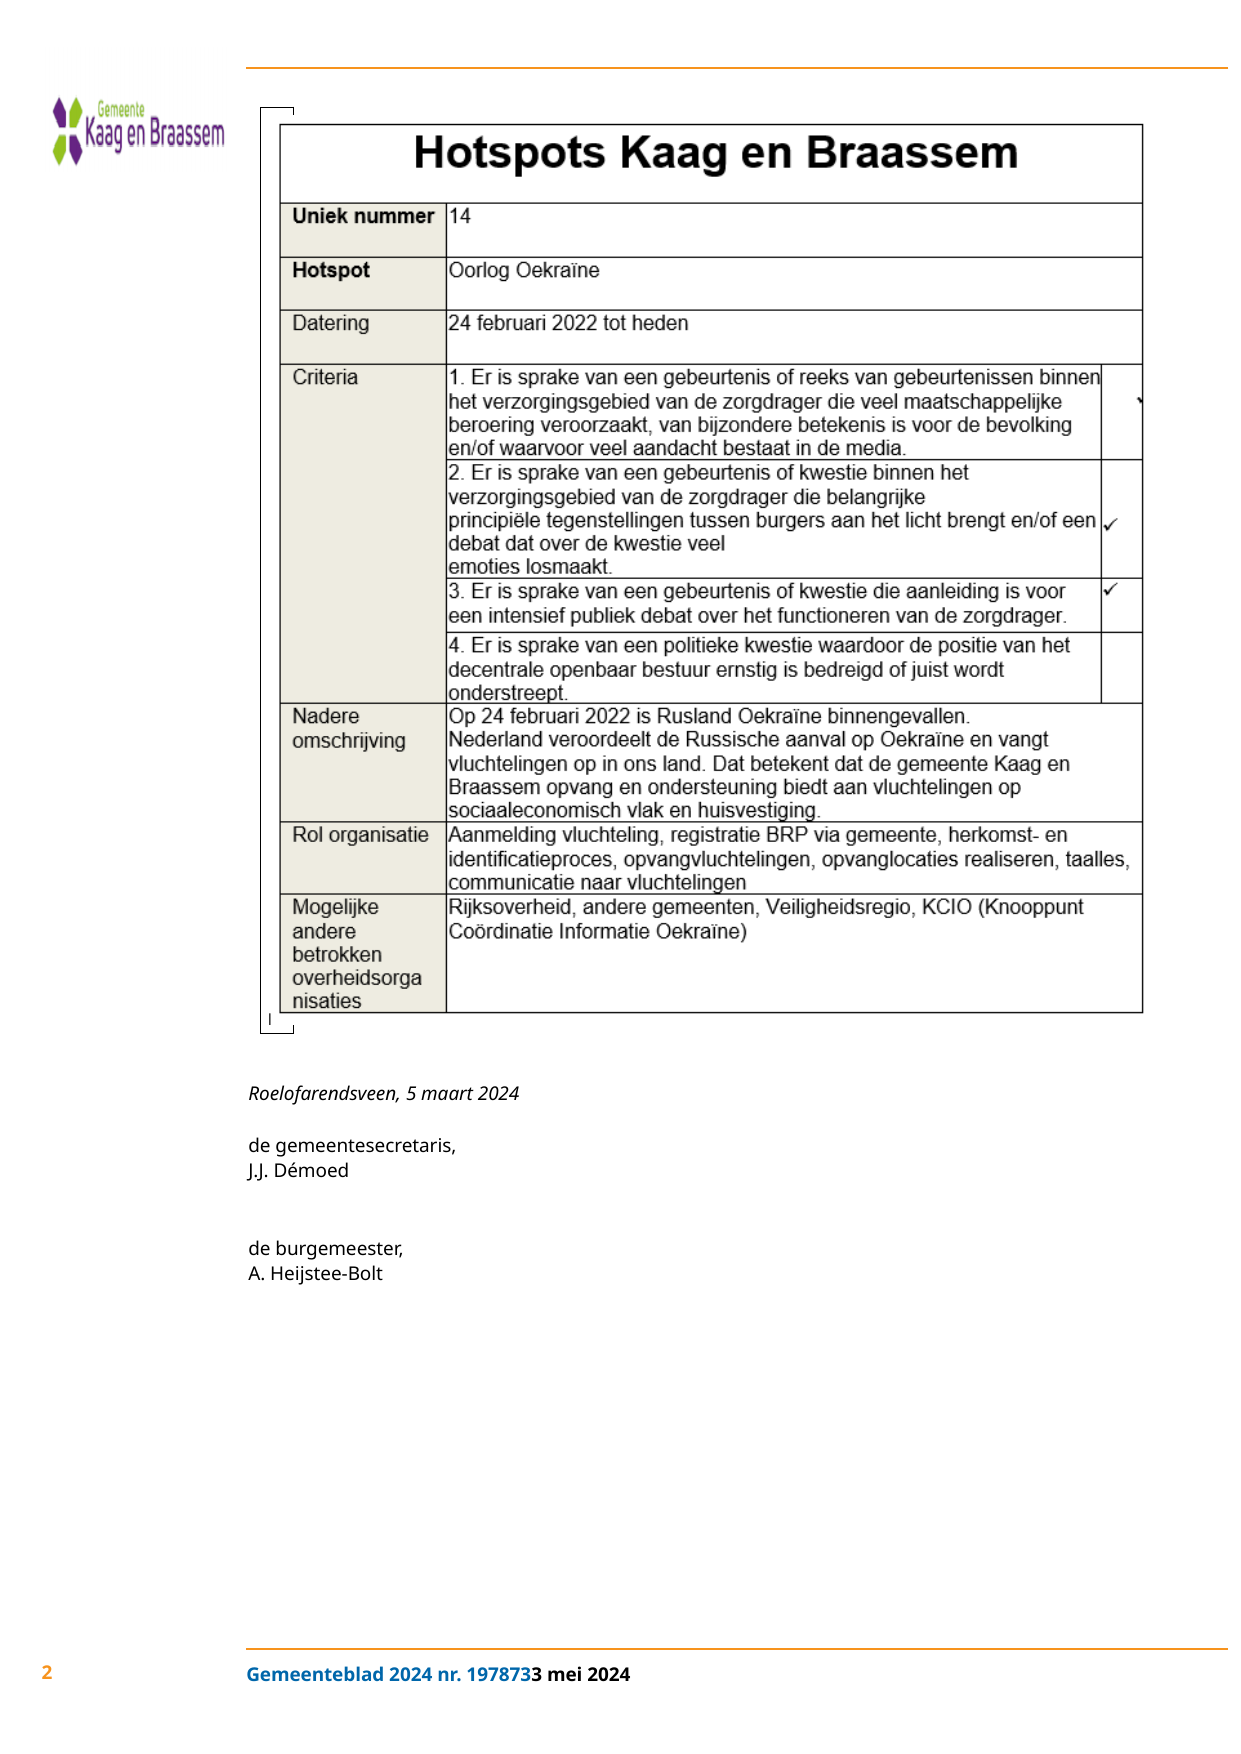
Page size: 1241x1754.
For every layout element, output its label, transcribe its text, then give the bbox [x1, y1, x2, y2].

text Roelofarendsveen, 5 maart 2024 [248, 1081, 1152, 1106]
text de gemeentesecretaris, [248, 1132, 1152, 1158]
text A. Heijstee-Bolt [248, 1261, 1152, 1286]
picture [268, 115, 1155, 1025]
text J.J. Démoed [248, 1158, 1152, 1183]
picture [41, 47, 231, 172]
text de burgemeester, [248, 1235, 1152, 1261]
